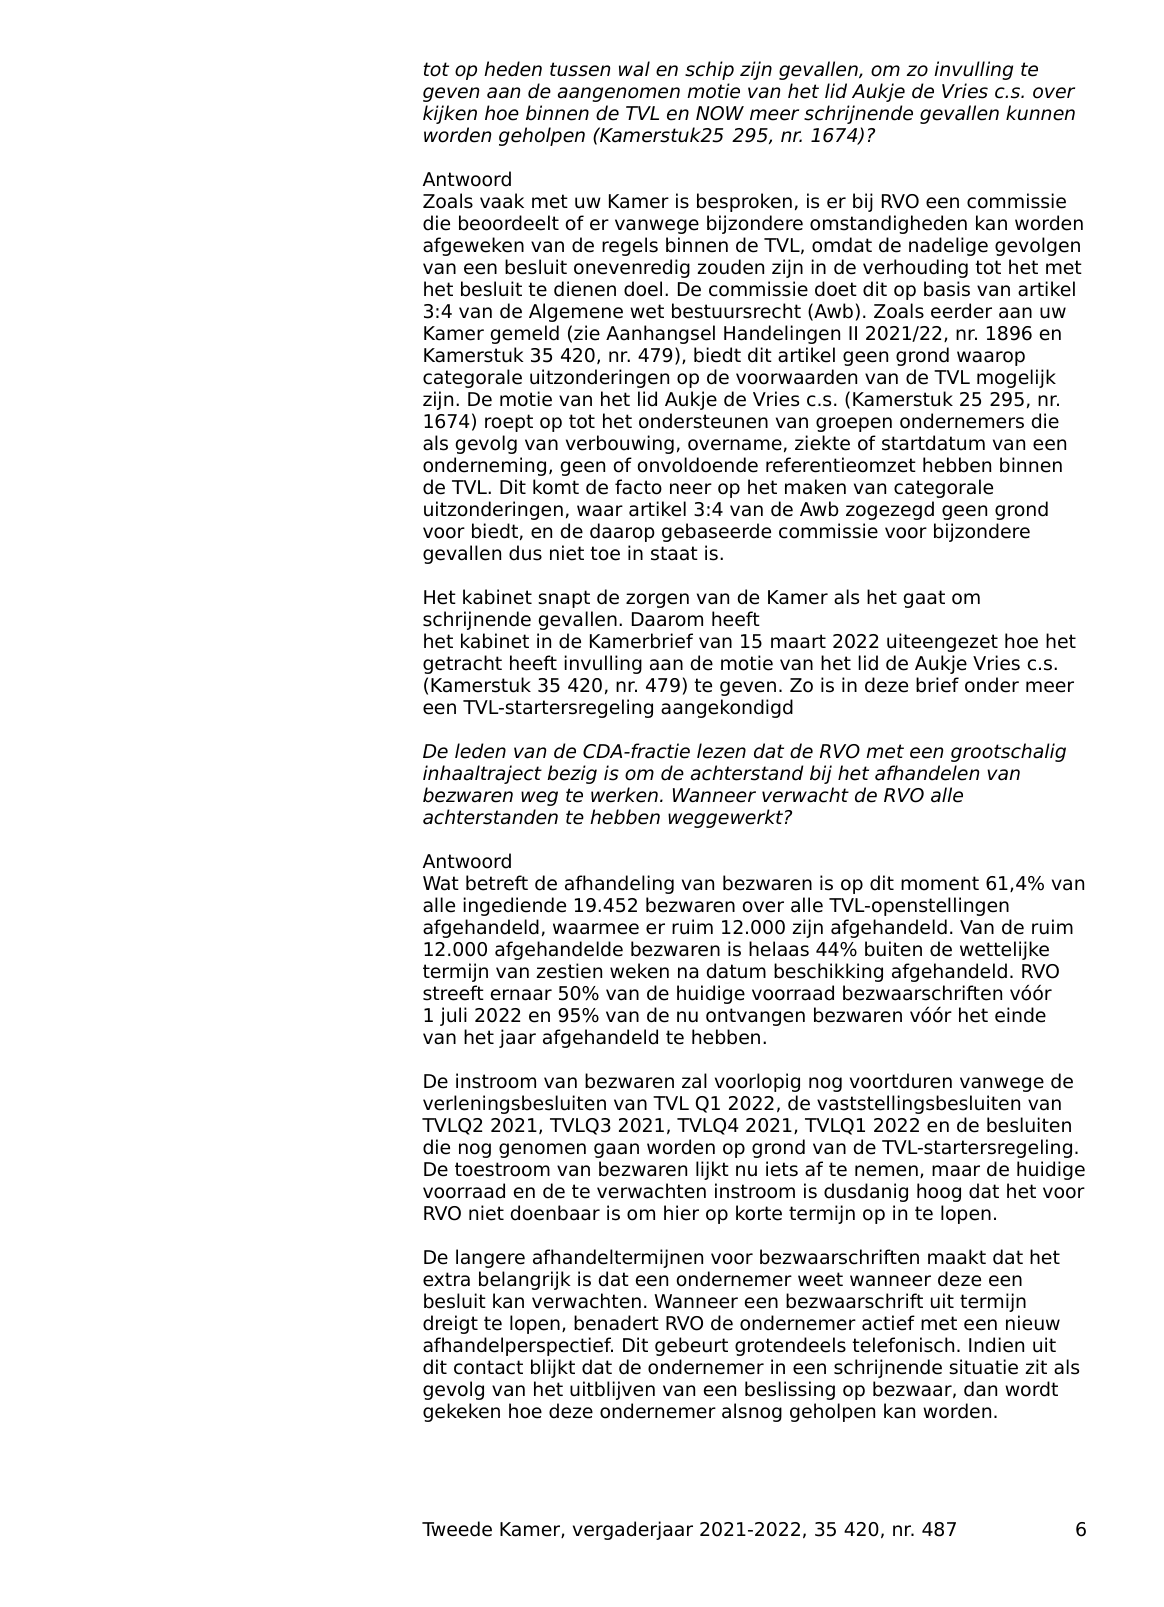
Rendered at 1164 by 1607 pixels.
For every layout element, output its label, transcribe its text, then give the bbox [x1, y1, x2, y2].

text De langere afhandeltermijnen voor bezwaarschriften maakt dat het extra belangrijk is dat een ondernemer weet wanneer deze een besluit kan verwachten. Wanneer een bezwaarschrift uit termijn dreigt te lopen, benadert RVO de ondernemer actief met een nieuw afhandelperspectief. Dit gebeurt grotendeels telefonisch. Indien uit dit contact blijkt dat de ondernemer in een schrijnende situatie zit als gevolg van het uitblijven van een beslissing op bezwaar, dan wordt gekeken hoe deze ondernemer alsnog geholpen kan worden. [422, 1247, 1087, 1423]
text De instroom van bezwaren zal voorlopig nog voortduren vanwege de verleningsbesluiten van TVL Q1 2022, de vaststellingsbesluiten van TVLQ2 2021, TVLQ3 2021, TVLQ4 2021, TVLQ1 2022 en de besluiten die nog genomen gaan worden op grond van de TVL-startersregeling. De toestroom van bezwaren lijkt nu iets af te nemen, maar de huidige voorraad en de te verwachten instroom is dusdanig hoog dat het voor RVO niet doenbaar is om hier op korte termijn op in te lopen. [422, 1071, 1087, 1225]
text Antwoord [422, 851, 1087, 873]
text De leden van de CDA-fractie lezen dat de RVO met een grootschalig inhaaltraject bezig is om de achterstand bij het afhandelen van bezwaren weg te werken. Wanneer verwacht de RVO alle achterstanden te hebben weggewerkt? [422, 741, 1087, 829]
text het kabinet in de Kamerbrief van 15 maart 2022 uiteengezet hoe het getracht heeft invulling aan de motie van het lid de Aukje Vries c.s. (Kamerstuk 35 420, nr. 479) te geven. Zo is in deze brief onder meer een TVL-startersregeling aangekondigd [422, 631, 1087, 719]
text Antwoord [422, 169, 1087, 191]
text Zoals vaak met uw Kamer is besproken, is er bij RVO een commissie die beoordeelt of er vanwege bijzondere omstandigheden kan worden afgeweken van de regels binnen de TVL, omdat de nadelige gevolgen van een besluit onevenredig zouden zijn in de verhouding tot het met het besluit te dienen doel. De commissie doet dit op basis van artikel 3:4 van de Algemene wet bestuursrecht (Awb). Zoals eerder aan uw Kamer gemeld (zie Aanhangsel Handelingen II 2021/22, nr. 1896 en Kamerstuk 35 420, nr. 479), biedt dit artikel geen grond waarop categorale uitzonderingen op de voorwaarden van de TVL mogelijk zijn. De motie van het lid Aukje de Vries c.s. (Kamerstuk 25 295, nr. 1674) roept op tot het ondersteunen van groepen ondernemers die als gevolg van verbouwing, overname, ziekte of startdatum van een onderneming, geen of onvoldoende referentieomzet hebben binnen de TVL. Dit komt de facto neer op het maken van categorale uitzonderingen, waar artikel 3:4 van de Awb zogezegd geen grond voor biedt, en de daarop gebaseerde commissie voor bijzondere gevallen dus niet toe in staat is. [422, 191, 1087, 565]
text Wat betreft de afhandeling van bezwaren is op dit moment 61,4% van alle ingediende 19.452 bezwaren over alle TVL-openstellingen afgehandeld, waarmee er ruim 12.000 zijn afgehandeld. Van de ruim 12.000 afgehandelde bezwaren is helaas 44% buiten de wettelijke termijn van zestien weken na datum beschikking afgehandeld. RVO streeft ernaar 50% van de huidige voorraad bezwaarschriften vóór 1 juli 2022 en 95% van de nu ontvangen bezwaren vóór het einde van het jaar afgehandeld te hebben. [422, 873, 1087, 1049]
text Het kabinet snapt de zorgen van de Kamer als het gaat om schrijnende gevallen. Daarom heeft [422, 587, 1087, 631]
text tot op heden tussen wal en schip zijn gevallen, om zo invulling te geven aan de aangenomen motie van het lid Aukje de Vries c.s. over kijken hoe binnen de TVL en NOW meer schrijnende gevallen kunnen worden geholpen (Kamerstuk25 295, nr. 1674)? [422, 59, 1087, 147]
